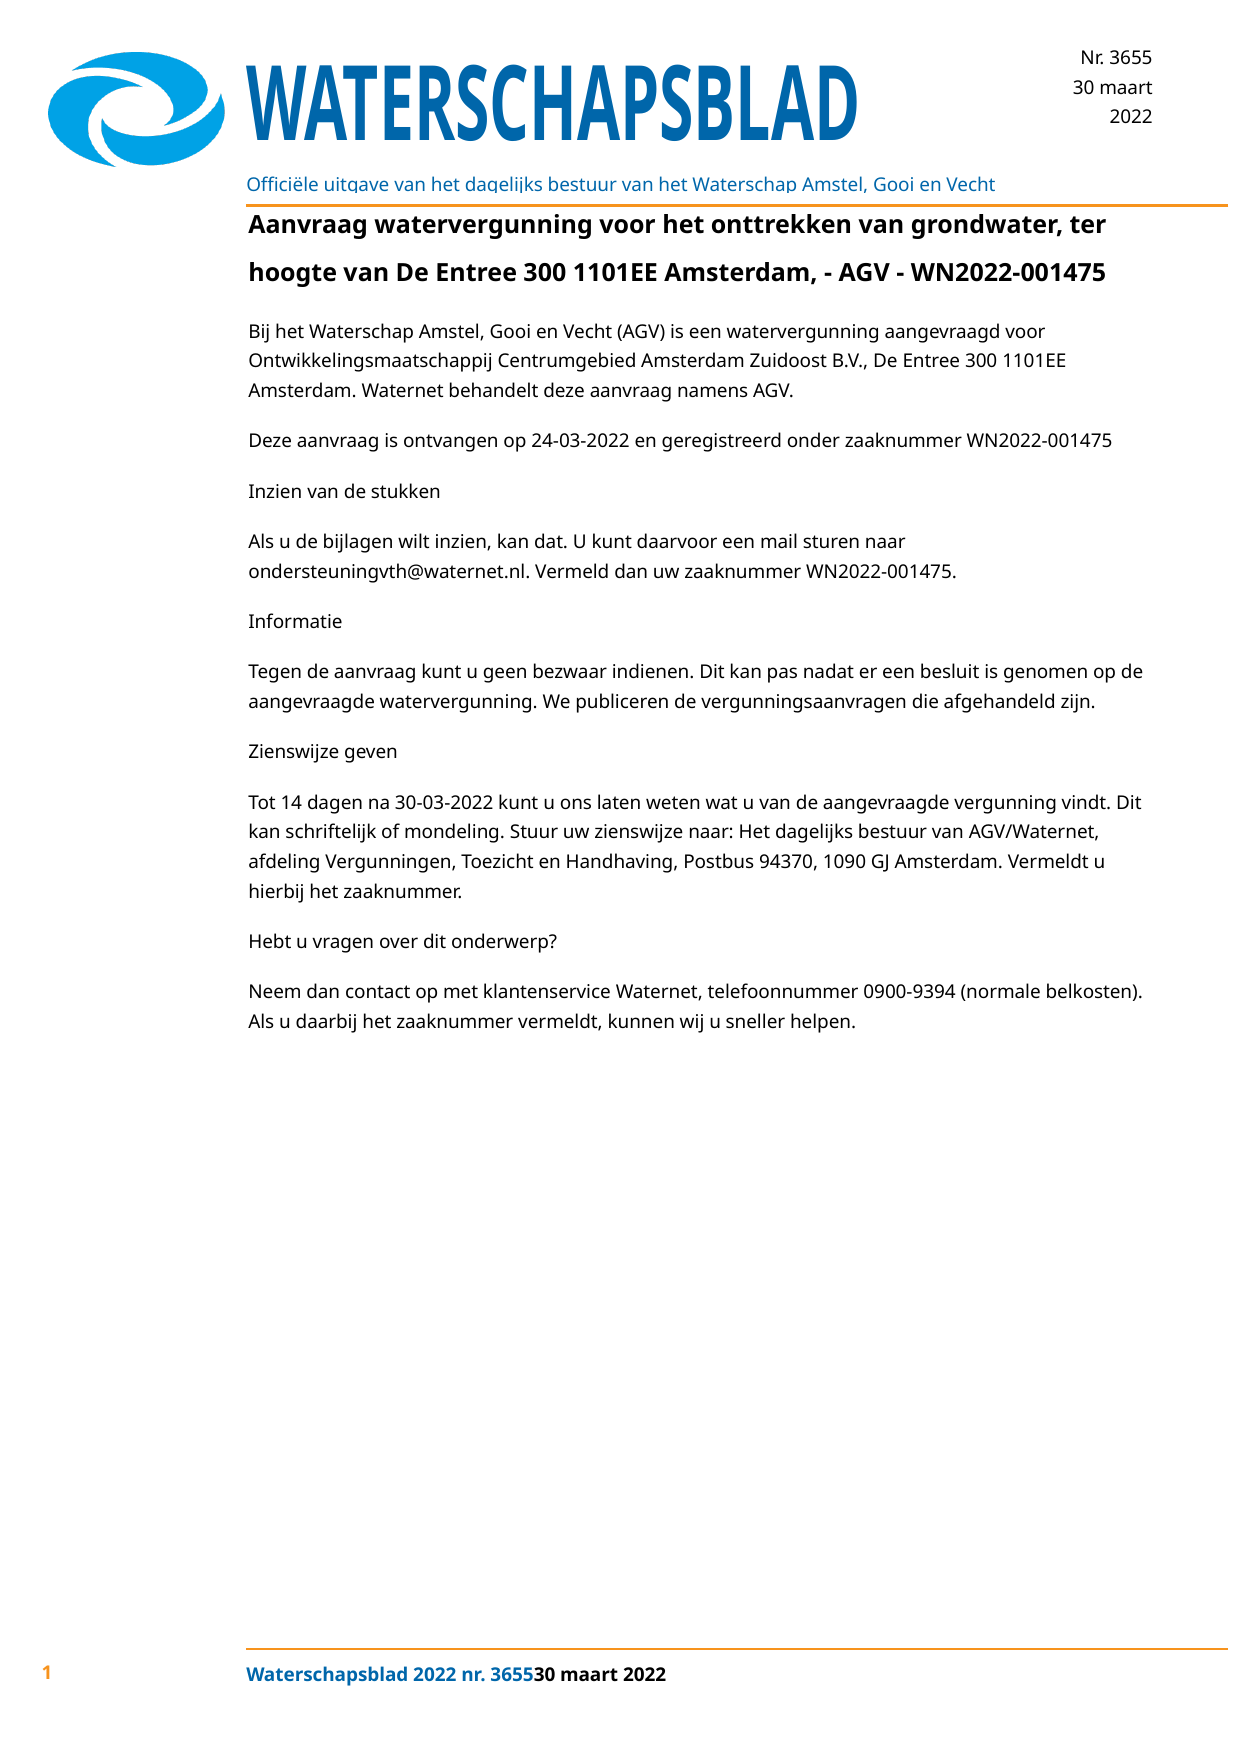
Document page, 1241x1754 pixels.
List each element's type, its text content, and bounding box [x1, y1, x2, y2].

text Inzien van de stukken [248, 478, 1152, 504]
text Bij het Waterschap Amstel, Gooi en Vecht (AGV) is een watervergunning aangevraagd voor Ontwikkelingsmaatschappij Centrumgebied Amsterdam Zuidoost B.V., De Entree 300 1101EE Amsterdam. Waternet behandelt deze aanvraag namens AGV. [248, 318, 1152, 403]
text Hebt u vragen over dit onderwerp? [248, 928, 1152, 954]
text Aanvraag watervergunning voor het onttrekken van grondwater, ter hoogte van De Entree 300 1101EE Amsterdam, - AGV - WN2022-001475 [248, 207, 1152, 288]
text Deze aanvraag is ontvangen op 24-03-2022 en geregistreerd onder zaaknummer WN2022-001475 [248, 427, 1152, 453]
text Tegen de aanvraag kunt u geen bezwaar indienen. Dit kan pas nadat er een besluit is genomen op de aangevraagde watervergunning. We publiceren de vergunningsaanvragen die afgehandeld zijn. [248, 659, 1152, 714]
picture [41, 47, 231, 172]
text Neem dan contact op met klantenservice Waternet, telefoonnummer 0900-9394 (normale belkosten). Als u daarbij het zaaknummer vermeldt, kunnen wij u sneller helpen. [248, 979, 1152, 1034]
text Informatie [248, 608, 1152, 634]
text Tot 14 dagen na 30-03-2022 kunt u ons laten weten wat u van de aangevraagde vergunning vindt. Dit kan schriftelijk of mondeling. Stuur uw zienswijze naar: Het dagelijks bestuur van AGV/Waternet, afdeling Vergunningen, Toezicht en Handhaving, Postbus 94370, 1090 GJ Amsterdam. Vermeldt u hierbij het zaaknummer. [248, 789, 1152, 904]
text Als u de bijlagen wilt inzien, kan dat. U kunt daarvoor een mail sturen naar ondersteuningvth@waternet.nl. Vermeld dan uw zaaknummer WN2022-001475. [248, 528, 1152, 584]
text Zienswijze geven [248, 739, 1152, 764]
